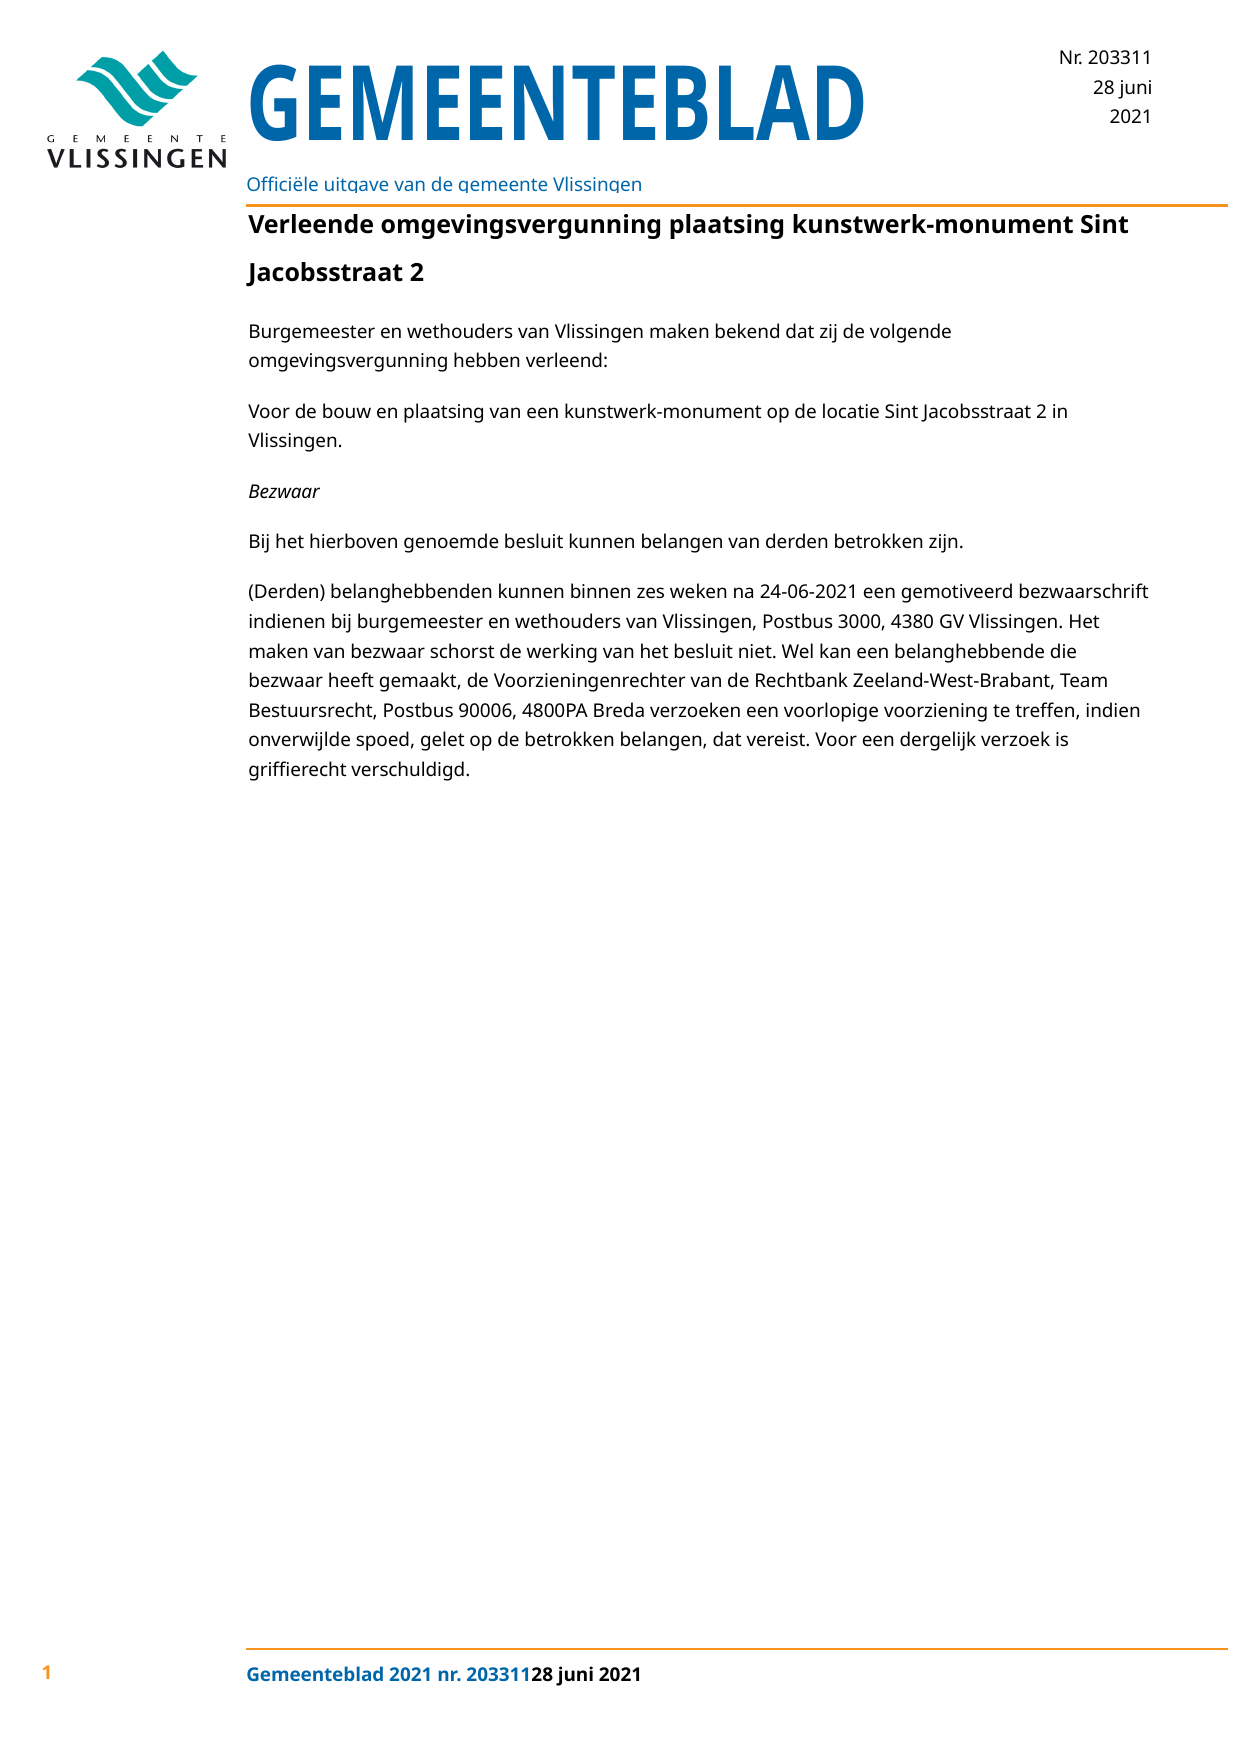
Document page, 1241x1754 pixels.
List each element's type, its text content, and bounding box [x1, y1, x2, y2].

text Burgemeester en wethouders van Vlissingen maken bekend dat zij de volgende omgevingsvergunning hebben verleend: [248, 318, 1152, 373]
text Bezwaar [248, 478, 1152, 504]
text (Derden) belanghebbenden kunnen binnen zes weken na 24-06-2021 een gemotiveerd bezwaarschrift indienen bij burgemeester en wethouders van Vlissingen, Postbus 3000, 4380 GV Vlissingen. Het maken van bezwaar schorst de werking van het besluit niet. Wel kan een belanghebbende die bezwaar heeft gemaakt, de Voorzieningenrechter van de Rechtbank Zeeland-West-Brabant, Team Bestuursrecht, Postbus 90006, 4800PA Breda verzoeken een voorlopige voorziening te treffen, indien onverwijlde spoed, gelet op de betrokken belangen, dat vereist. Voor een dergelijk verzoek is griffierecht verschuldigd. [248, 579, 1152, 782]
text Voor de bouw en plaatsing van een kunstwerk-monument op de locatie Sint Jacobsstraat 2 in Vlissingen. [248, 398, 1152, 453]
picture [41, 47, 231, 172]
text Bij het hierboven genoemde besluit kunnen belangen van derden betrokken zijn. [248, 528, 1152, 554]
text Verleende omgevingsvergunning plaatsing kunstwerk-monument Sint Jacobsstraat 2 [248, 207, 1152, 288]
